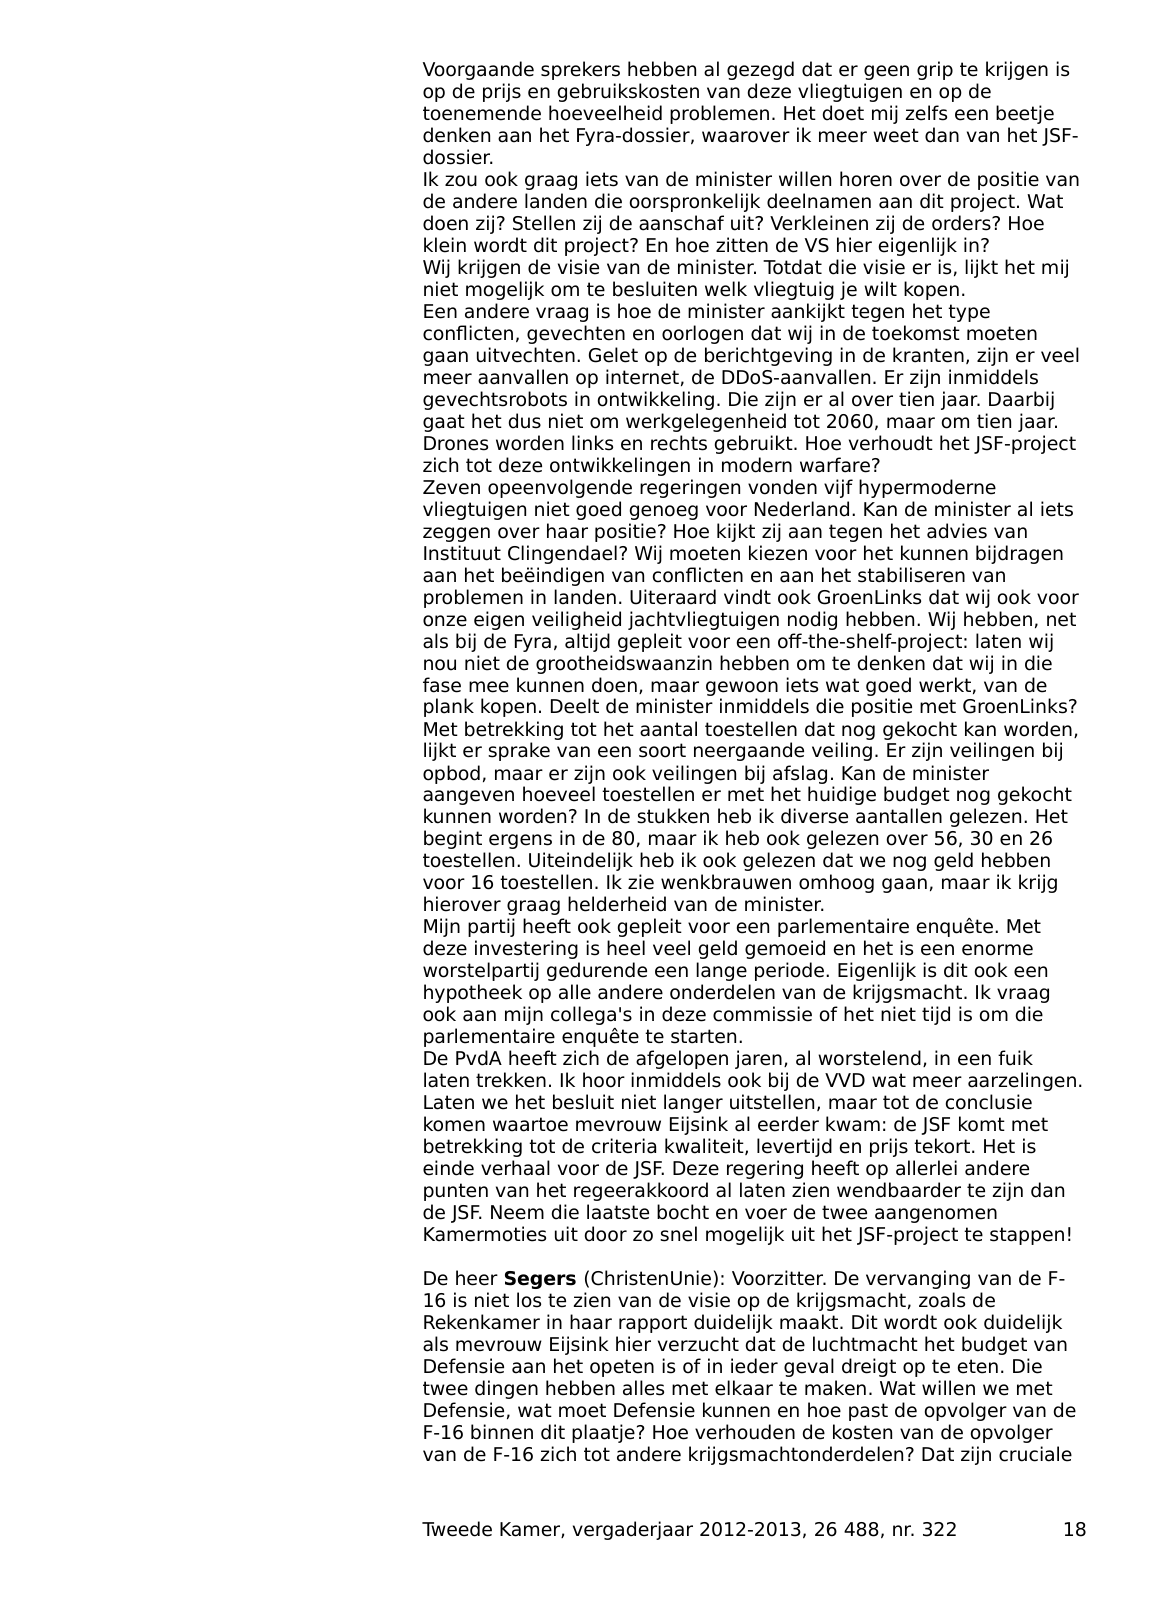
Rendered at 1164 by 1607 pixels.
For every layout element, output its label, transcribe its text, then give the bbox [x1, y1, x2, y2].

text Mijn partij heeft ook gepleit voor een parlementaire enquête. Met deze investering is heel veel geld gemoeid en het is een enorme worstelpartij gedurende een lange periode. Eigenlijk is dit ook een hypotheek op alle andere onderdelen van de krijgsmacht. Ik vraag ook aan mijn collega's in deze commissie of het niet tijd is om die parlementaire enquête te starten. [422, 916, 1087, 1048]
text De heer Segers (ChristenUnie): Voorzitter. De vervanging van de F-16 is niet los te zien van de visie op de krijgsmacht, zoals de Rekenkamer in haar rapport duidelijk maakt. Dit wordt ook duidelijk als mevrouw Eijsink hier verzucht dat de luchtmacht het budget van Defensie aan het opeten is of in ieder geval dreigt op te eten. Die twee dingen hebben alles met elkaar te maken. Wat willen we met Defensie, wat moet Defensie kunnen en hoe past de opvolger van de F-16 binnen dit plaatje? Hoe verhouden de kosten van de opvolger van de F-16 zich tot andere krijgsmachtonderdelen? Dat zijn cruciale [422, 1268, 1087, 1466]
text Wij krijgen de visie van de minister. Totdat die visie er is, lijkt het mij niet mogelijk om te besluiten welk vliegtuig je wilt kopen. [422, 257, 1087, 301]
text Voorgaande sprekers hebben al gezegd dat er geen grip te krijgen is op de prijs en gebruikskosten van deze vliegtuigen en op de toenemende hoeveelheid problemen. Het doet mij zelfs een beetje denken aan het Fyra-dossier, waarover ik meer weet dan van het JSF-dossier. [422, 59, 1087, 169]
text Een andere vraag is hoe de minister aankijkt tegen het type conflicten, gevechten en oorlogen dat wij in de toekomst moeten gaan uitvechten. Gelet op de berichtgeving in de kranten, zijn er veel meer aanvallen op internet, de DDoS-aanvallen. Er zijn inmiddels gevechtsrobots in ontwikkeling. Die zijn er al over tien jaar. Daarbij gaat het dus niet om werkgelegenheid tot 2060, maar om tien jaar. Drones worden links en rechts gebruikt. Hoe verhoudt het JSF-project zich tot deze ontwikkelingen in modern warfare? [422, 301, 1087, 477]
text Zeven opeenvolgende regeringen vonden vijf hypermoderne vliegtuigen niet goed genoeg voor Nederland. Kan de minister al iets zeggen over haar positie? Hoe kijkt zij aan tegen het advies van Instituut Clingendael? Wij moeten kiezen voor het kunnen bijdragen aan het beëindigen van conflicten en aan het stabiliseren van problemen in landen. Uiteraard vindt ook GroenLinks dat wij ook voor onze eigen veiligheid jachtvliegtuigen nodig hebben. Wij hebben, net als bij de Fyra, altijd gepleit voor een off-the-shelf-project: laten wij nou niet de grootheidswaanzin hebben om te denken dat wij in die fase mee kunnen doen, maar gewoon iets wat goed werkt, van de plank kopen. Deelt de minister inmiddels die positie met GroenLinks? [422, 477, 1087, 718]
text De PvdA heeft zich de afgelopen jaren, al worstelend, in een fuik laten trekken. Ik hoor inmiddels ook bij de VVD wat meer aarzelingen. Laten we het besluit niet langer uitstellen, maar tot de conclusie komen waartoe mevrouw Eijsink al eerder kwam: de JSF komt met betrekking tot de criteria kwaliteit, levertijd en prijs tekort. Het is einde verhaal voor de JSF. Deze regering heeft op allerlei andere punten van het regeerakkoord al laten zien wendbaarder te zijn dan de JSF. Neem die laatste bocht en voer de twee aangenomen Kamermoties uit door zo snel mogelijk uit het JSF-project te stappen! [422, 1048, 1087, 1246]
text Met betrekking tot het aantal toestellen dat nog gekocht kan worden, lijkt er sprake van een soort neergaande veiling. Er zijn veilingen bij opbod, maar er zijn ook veilingen bij afslag. Kan de minister aangeven hoeveel toestellen er met het huidige budget nog gekocht kunnen worden? In de stukken heb ik diverse aantallen gelezen. Het begint ergens in de 80, maar ik heb ook gelezen over 56, 30 en 26 toestellen. Uiteindelijk heb ik ook gelezen dat we nog geld hebben voor 16 toestellen. Ik zie wenkbrauwen omhoog gaan, maar ik krijg hierover graag helderheid van de minister. [422, 718, 1087, 916]
text Ik zou ook graag iets van de minister willen horen over de positie van de andere landen die oorspronkelijk deelnamen aan dit project. Wat doen zij? Stellen zij de aanschaf uit? Verkleinen zij de orders? Hoe klein wordt dit project? En hoe zitten de VS hier eigenlijk in? [422, 169, 1087, 257]
